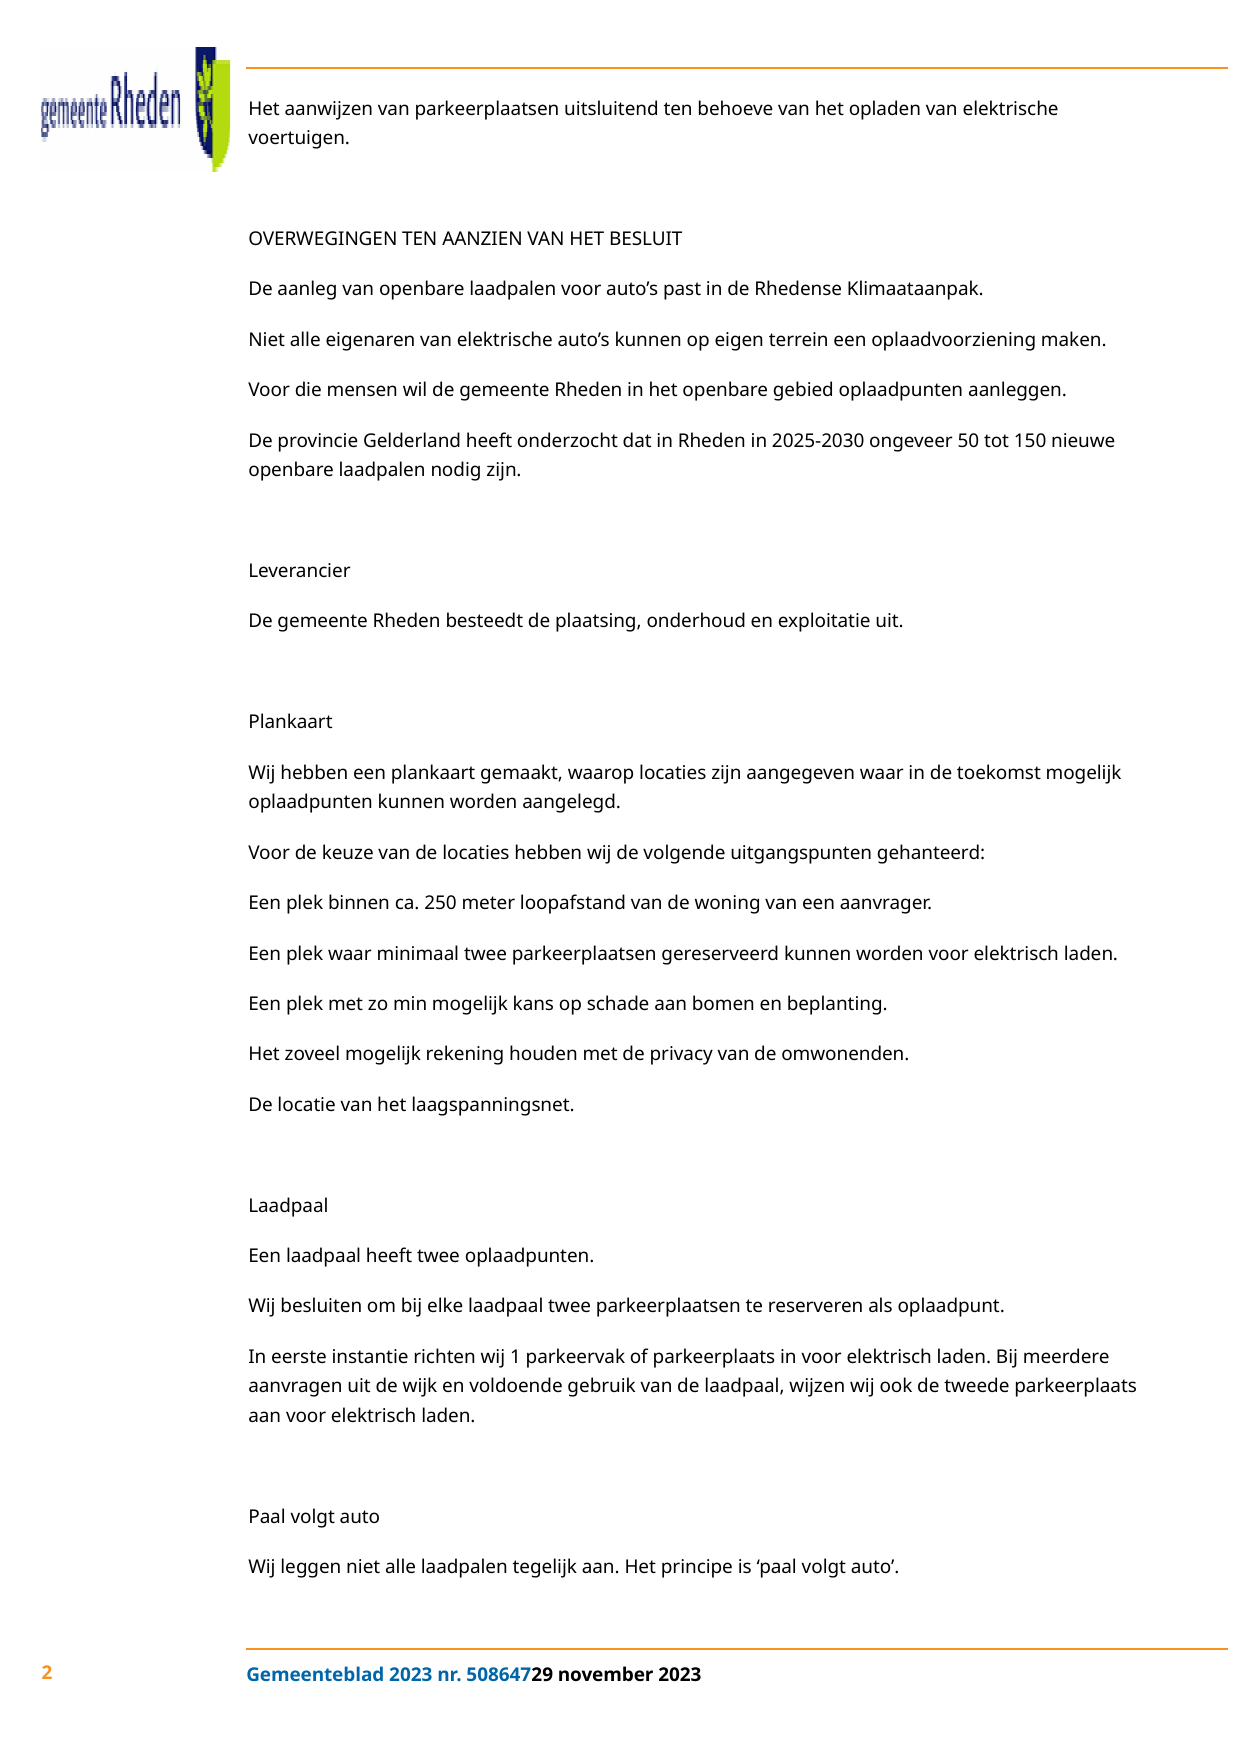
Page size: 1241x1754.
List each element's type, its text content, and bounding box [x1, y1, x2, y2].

text Wij leggen niet alle laadpalen tegelijk aan. Het principe is ‘paal volgt auto’. [248, 1553, 1152, 1579]
text Een plek met zo min mogelijk kans op schade aan bomen en beplanting. [248, 990, 1152, 1016]
text Wij hebben een plankaart gemaakt, waarop locaties zijn aangegeven waar in de toekomst mogelijk oplaadpunten kunnen worden aangelegd. [248, 759, 1152, 814]
text Een plek binnen ca. 250 meter loopafstand van de woning van een aanvrager. [248, 889, 1152, 915]
text Het aanwijzen van parkeerplaatsen uitsluitend ten behoeve van het opladen van elektrische voertuigen. [248, 95, 1152, 150]
text De aanleg van openbare laadpalen voor auto’s past in de Rhedense Klimaataanpak. [248, 276, 1152, 301]
text Een laadpaal heeft twee oplaadpunten. [248, 1242, 1152, 1268]
text Het zoveel mogelijk rekening houden met de privacy van de omwonenden. [248, 1041, 1152, 1066]
text Plankaart [248, 708, 1152, 734]
text Een plek waar minimaal twee parkeerplaatsen gereserveerd kunnen worden voor elektrisch laden. [248, 940, 1152, 966]
picture [41, 47, 231, 172]
text Laadpaal [248, 1192, 1152, 1218]
text Wij besluiten om bij elke laadpaal twee parkeerplaatsen te reserveren als oplaadpunt. [248, 1293, 1152, 1318]
text De locatie van het laagspanningsnet. [248, 1091, 1152, 1117]
text Voor de keuze van de locaties hebben wij de volgende uitgangspunten gehanteerd: [248, 839, 1152, 865]
text In eerste instantie richten wij 1 parkeervak of parkeerplaats in voor elektrisch laden. Bij meerdere aanvragen uit de wijk en voldoende gebruik van de laadpaal, wijzen wij ook de tweede parkeerplaats aan voor elektrisch laden. [248, 1343, 1152, 1428]
text De gemeente Rheden besteedt de plaatsing, onderhoud en exploitatie uit. [248, 608, 1152, 633]
text Paal volgt auto [248, 1503, 1152, 1529]
text Voor die mensen wil de gemeente Rheden in het openbare gebied oplaadpunten aanleggen. [248, 376, 1152, 402]
text Leverancier [248, 557, 1152, 583]
text OVERWEGINGEN TEN AANZIEN VAN HET BESLUIT [248, 225, 1152, 251]
text Niet alle eigenaren van elektrische auto’s kunnen op eigen terrein een oplaadvoorziening maken. [248, 326, 1152, 352]
text De provincie Gelderland heeft onderzocht dat in Rheden in 2025-2030 ongeveer 50 tot 150 nieuwe openbare laadpalen nodig zijn. [248, 427, 1152, 482]
